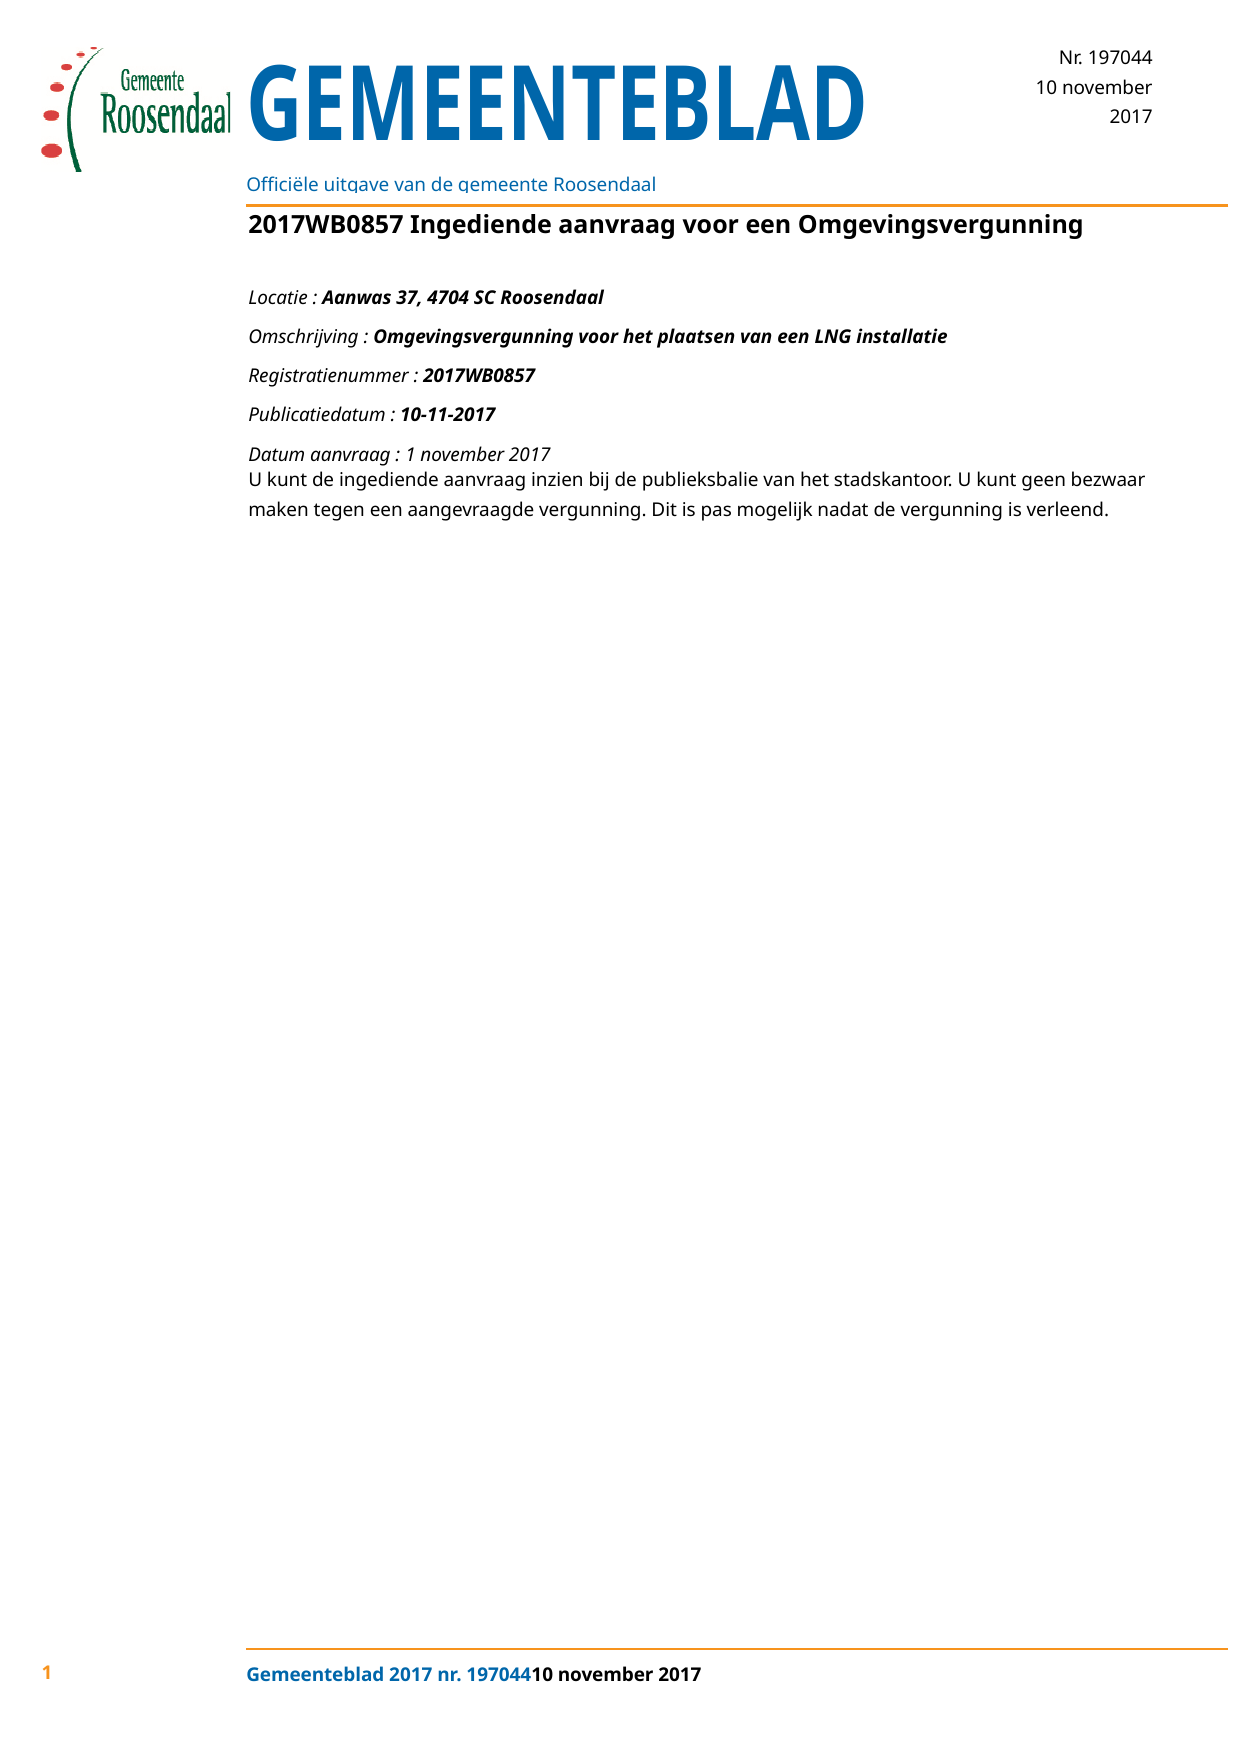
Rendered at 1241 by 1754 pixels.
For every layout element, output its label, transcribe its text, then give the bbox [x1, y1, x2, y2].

text 2017WB0857 Ingediende aanvraag voor een Omgevingsvergunning [248, 207, 1152, 241]
text Registratienummer : 2017WB0857 [248, 362, 1152, 388]
text Omschrijving : Omgevingsvergunning voor het plaatsen van een LNG installatie [248, 323, 1152, 349]
text Publicatiedatum : 10-11-2017 [248, 402, 1152, 427]
picture [41, 47, 231, 172]
text Locatie : Aanwas 37, 4704 SC Roosendaal [248, 284, 1152, 309]
text U kunt de ingediende aanvraag inzien bij de publieksbalie van het stadskantoor. U kunt geen bezwaar maken tegen een aangevraagde vergunning. Dit is pas mogelijk nadat de vergunning is verleend. [248, 467, 1152, 522]
text Datum aanvraag : 1 november 2017 [248, 441, 1152, 467]
